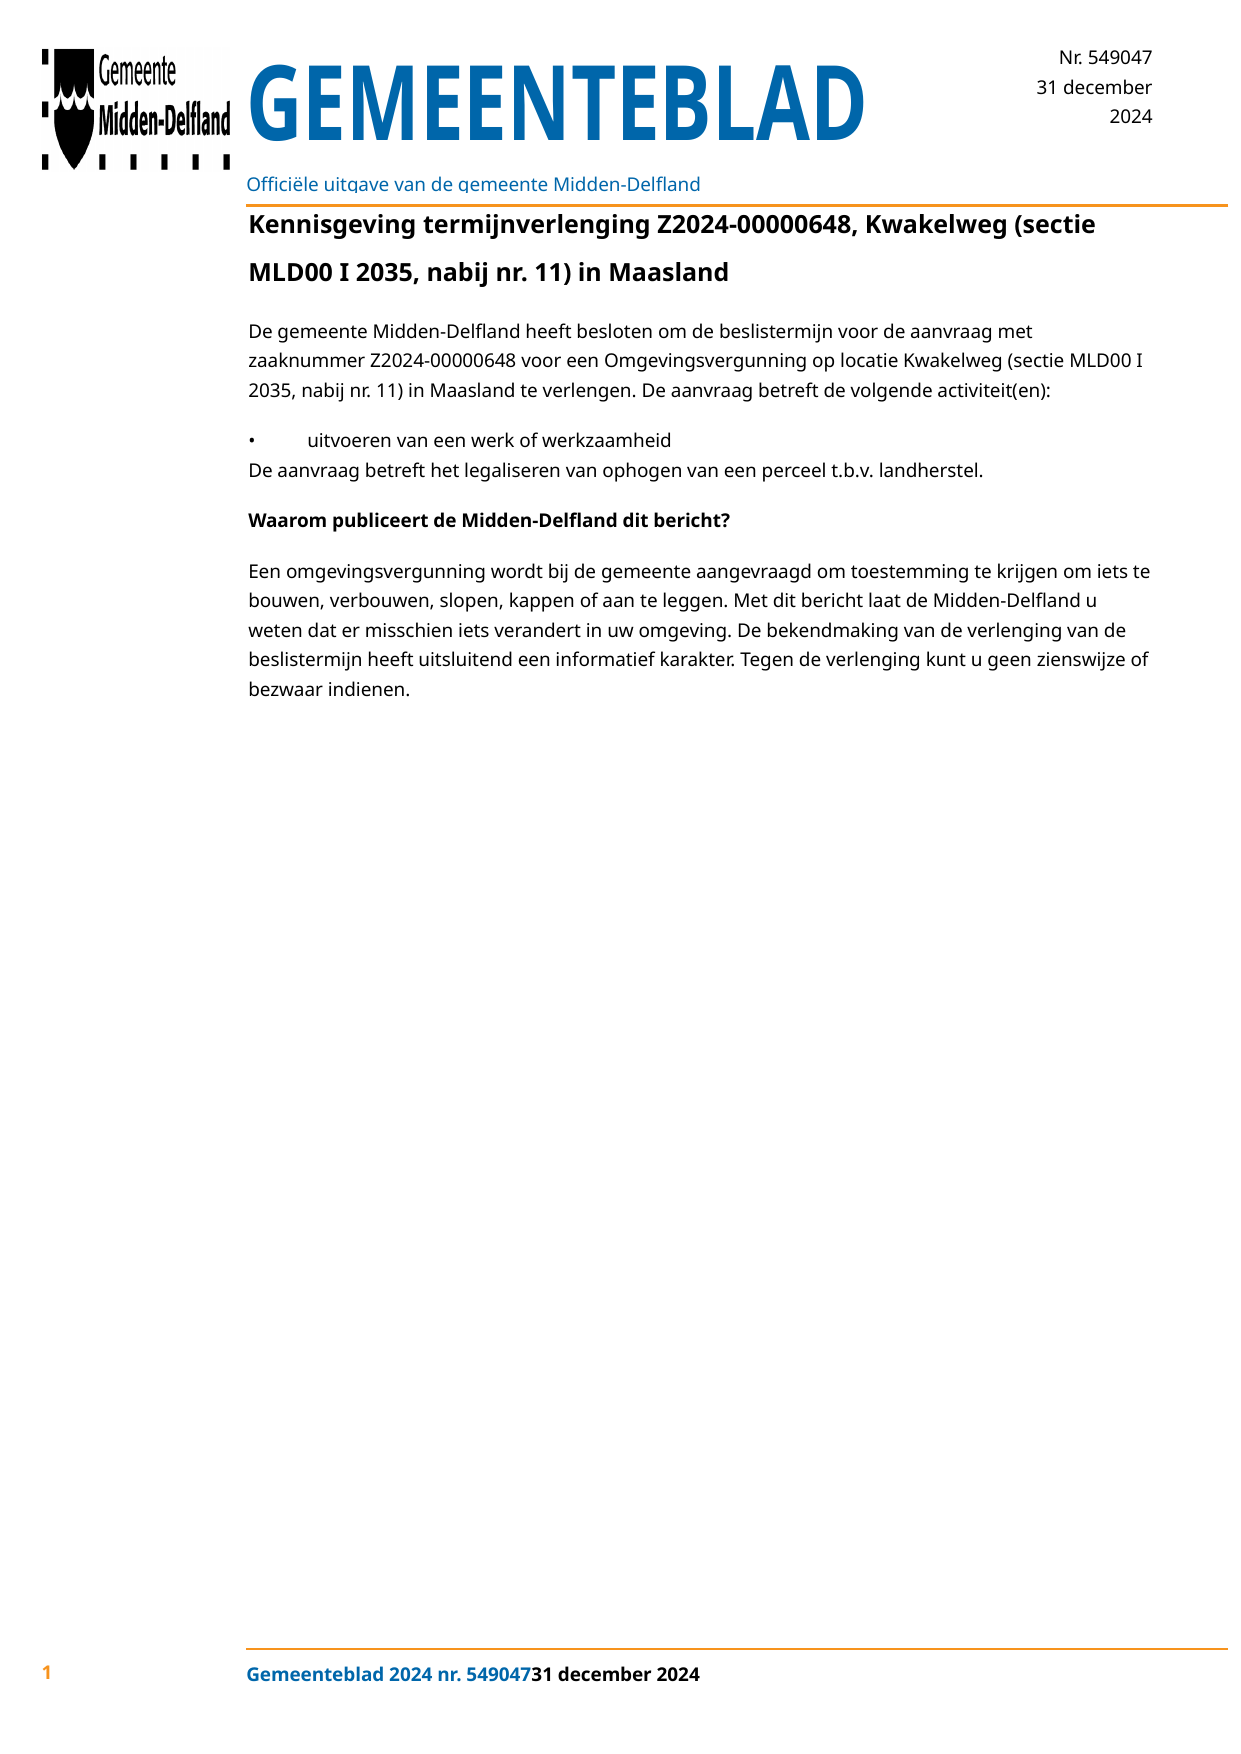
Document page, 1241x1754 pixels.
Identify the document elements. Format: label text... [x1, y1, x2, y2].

text De aanvraag betreft het legaliseren van ophogen van een perceel t.b.v. landherstel. [248, 457, 1152, 483]
text Kennisgeving termijnverlenging Z2024-00000648, Kwakelweg (sectie MLD00 I 2035, nabij nr. 11) in Maasland [248, 207, 1152, 288]
picture [41, 47, 231, 172]
text Waarom publiceert de Midden-Delfland dit bericht? [248, 507, 1152, 533]
text De gemeente Midden-Delfland heeft besloten om de beslistermijn voor de aanvraag met zaaknummer Z2024-00000648 voor een Omgevingsvergunning op locatie Kwakelweg (sectie MLD00 I 2035, nabij nr. 11) in Maasland te verlengen. De aanvraag betreft de volgende activiteit(en): [248, 318, 1152, 403]
list uitvoeren van een werk of werkzaamheid [248, 427, 1152, 453]
text Een omgevingsvergunning wordt bij de gemeente aangevraagd om toestemming te krijgen om iets te bouwen, verbouwen, slopen, kappen of aan te leggen. Met dit bericht laat de Midden-Delfland u weten dat er misschien iets verandert in uw omgeving. De bekendmaking van de verlenging van de beslistermijn heeft uitsluitend een informatief karakter. Tegen de verlenging kunt u geen zienswijze of bezwaar indienen. [248, 558, 1152, 702]
